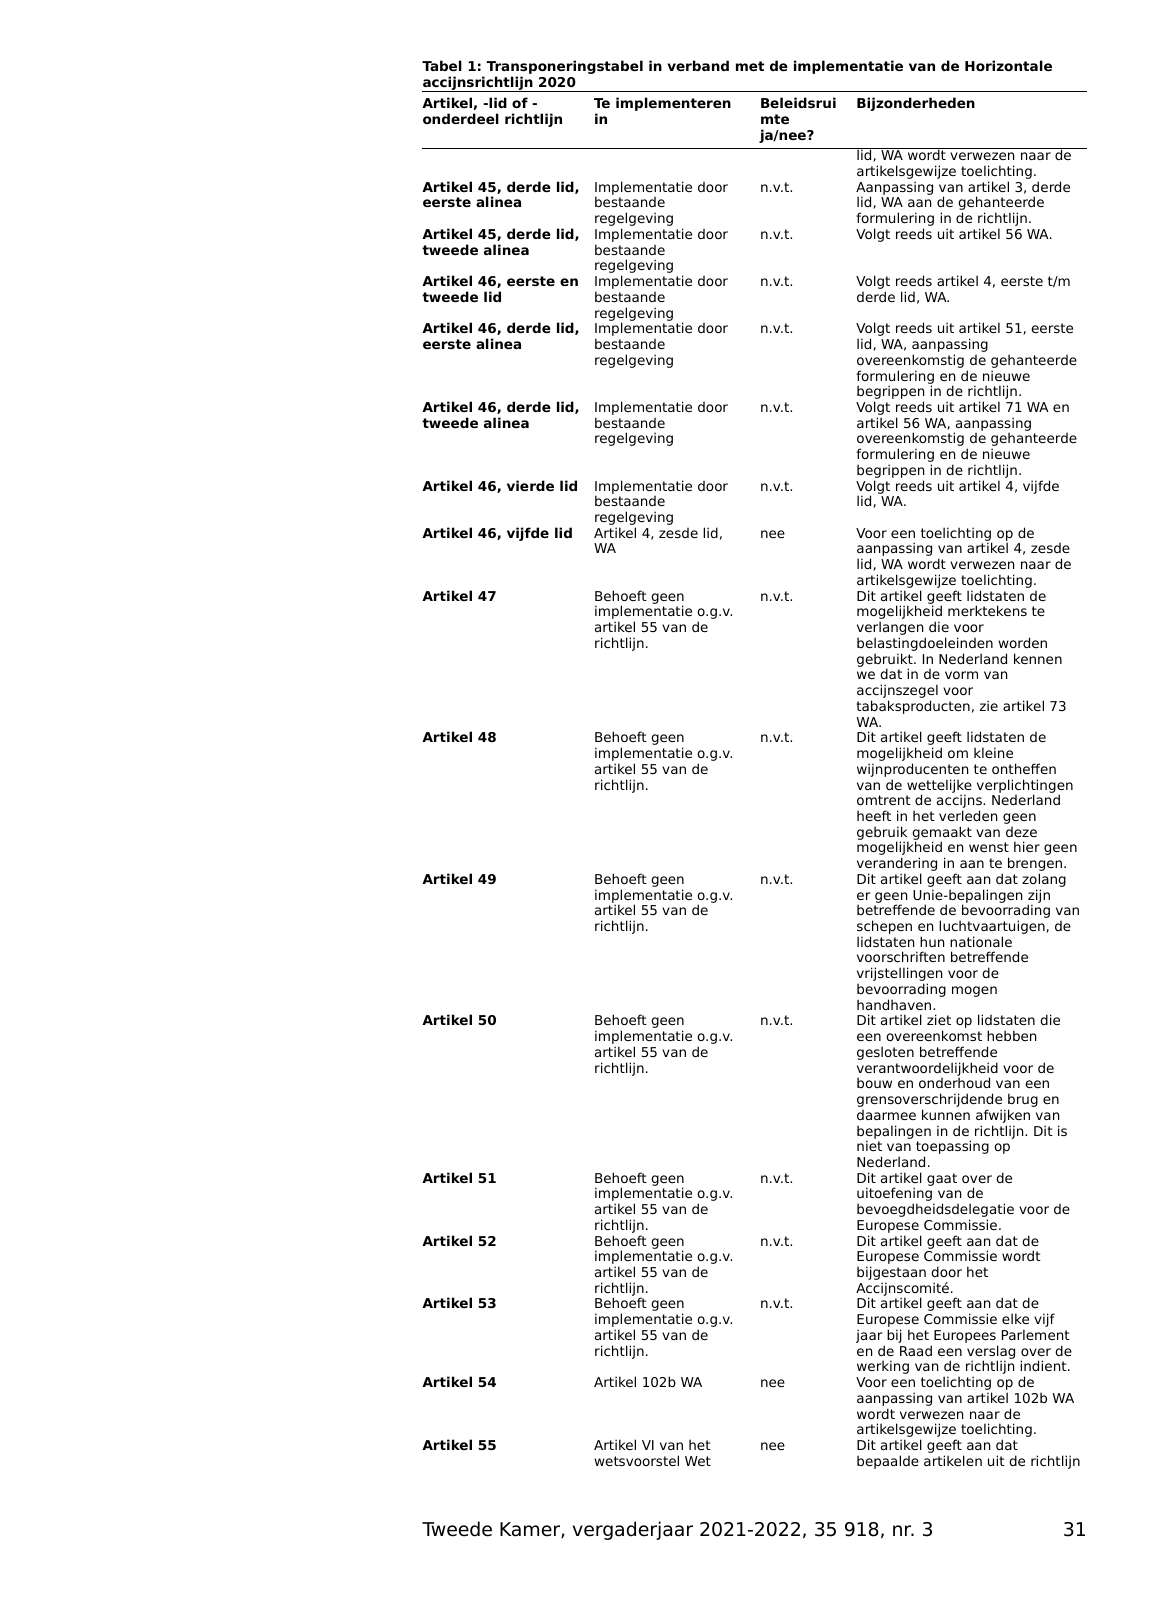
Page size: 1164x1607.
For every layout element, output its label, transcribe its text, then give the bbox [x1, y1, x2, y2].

table_cell Artikel 46, vierde lid [422, 479, 588, 526]
table_cell n.v.t. [754, 400, 850, 478]
table_cell Behoeft geen implementatie o.g.v. artikel 55 van de richtlijn. [588, 589, 754, 730]
table_cell Volgt reeds uit artikel 4, vijfde lid, WA. [850, 479, 1087, 526]
table_cell Artikel 46, derde lid, eerste alinea [422, 321, 588, 400]
table_cell [588, 149, 754, 179]
table_cell Bijzonderheden [850, 92, 1087, 148]
table_cell Dit artikel geeft aan dat zolang er geen Unie-bepalingen zijn betreffende de bevoorrading van schepen en luchtvaartuigen, de lidstaten hun nationale voorschriften betreffende vrijstellingen voor de bevoorrading mogen handhaven. [850, 872, 1087, 1013]
table_cell Implementatie door bestaande regelgeving [588, 227, 754, 274]
table_cell Dit artikel ziet op lidstaten die een overeenkomst hebben gesloten betreffende verantwoordelijkheid voor de bouw en onderhoud van een grensoverschrijdende brug en daarmee kunnen afwijken van bepalingen in de richtlijn. Dit is niet van toepassing op Nederland. [850, 1013, 1087, 1171]
table_cell Artikel VI van het wetsvoorstel Wet [588, 1438, 754, 1469]
table_cell Artikel 102b WA [588, 1375, 754, 1438]
table_cell n.v.t. [754, 479, 850, 526]
table_cell nee [754, 526, 850, 588]
table_cell Implementatie door bestaande regelgeving [588, 321, 754, 400]
table_cell Artikel, -lid of -onderdeel richtlijn [422, 92, 588, 148]
table_cell Volgt reeds uit artikel 56 WA. [850, 227, 1087, 274]
table_cell Te implementeren in [588, 92, 754, 148]
table_cell Dit artikel geeft lidstaten de mogelijkheid om kleine wijnproducenten te ontheffen van de wettelijke verplichtingen omtrent de accijns. Nederland heeft in het verleden geen gebruik gemaakt van deze mogelijkheid en wenst hier geen verandering in aan te brengen. [850, 730, 1087, 872]
table_cell Artikel 45, derde lid, eerste alinea [422, 180, 588, 227]
table_cell Behoeft geen implementatie o.g.v. artikel 55 van de richtlijn. [588, 730, 754, 872]
table_cell n.v.t. [754, 589, 850, 730]
table_cell Dit artikel geeft aan dat de Europese Commissie wordt bijgestaan door het Accijnscomité. [850, 1234, 1087, 1296]
table_cell Implementatie door bestaande regelgeving [588, 400, 754, 478]
table_cell Implementatie door bestaande regelgeving [588, 180, 754, 227]
table_cell Behoeft geen implementatie o.g.v. artikel 55 van de richtlijn. [588, 1171, 754, 1233]
table_cell Voor een toelichting op de aanpassing van artikel 102b WA wordt verwezen naar de artikelsgewijze toelichting. [850, 1375, 1087, 1438]
table_cell Aanpassing van artikel 3, derde lid, WA aan de gehanteerde formulering in de richtlijn. [850, 180, 1087, 227]
table_cell Artikel 54 [422, 1375, 588, 1438]
table_cell n.v.t. [754, 180, 850, 227]
table_cell Artikel 45, derde lid, tweede alinea [422, 227, 588, 274]
table_cell Artikel 48 [422, 730, 588, 872]
table_cell Artikel 49 [422, 872, 588, 1013]
table_cell n.v.t. [754, 1296, 850, 1375]
table_cell Artikel 52 [422, 1234, 588, 1296]
table_cell Artikel 47 [422, 589, 588, 730]
table_cell Volgt reeds artikel 4, eerste t/m derde lid, WA. [850, 274, 1087, 321]
table_cell nee [754, 1375, 850, 1438]
table_cell Artikel 50 [422, 1013, 588, 1171]
table_cell nee [754, 1438, 850, 1469]
table_cell Behoeft geen implementatie o.g.v. artikel 55 van de richtlijn. [588, 1296, 754, 1375]
table_header Tabel 1: Transponeringstabel in verband met de implementatie van de Horizontale accijnsrichtlijn 2020 [422, 59, 1087, 91]
table_cell Artikel 46, eerste en tweede lid [422, 274, 588, 321]
table_cell n.v.t. [754, 1013, 850, 1171]
table_cell n.v.t. [754, 872, 850, 1013]
table_cell Artikel 55 [422, 1438, 588, 1469]
table_cell Dit artikel geeft lidstaten de mogelijkheid merktekens te verlangen die voor belastingdoeleinden worden gebruikt. In Nederland kennen we dat in de vorm van accijnszegel voor tabaksproducten, zie artikel 73 WA. [850, 589, 1087, 730]
table_cell Artikel 46, derde lid, tweede alinea [422, 400, 588, 478]
table_cell Dit artikel gaat over de uitoefening van de bevoegdheidsdelegatie voor de Europese Commissie. [850, 1171, 1087, 1233]
table_cell n.v.t. [754, 1234, 850, 1296]
table_cell Dit artikel geeft aan dat bepaalde artikelen uit de richtlijn [850, 1438, 1087, 1469]
table_cell Behoeft geen implementatie o.g.v. artikel 55 van de richtlijn. [588, 1013, 754, 1171]
table_cell Volgt reeds uit artikel 71 WA en artikel 56 WA, aanpassing overeenkomstig de gehanteerde formulering en de nieuwe begrippen in de richtlijn. [850, 400, 1087, 478]
table_cell Artikel 46, vijfde lid [422, 526, 588, 588]
table_cell [422, 149, 588, 179]
table_cell Behoeft geen implementatie o.g.v. artikel 55 van de richtlijn. [588, 872, 754, 1013]
table_cell Behoeft geen implementatie o.g.v. artikel 55 van de richtlijn. [588, 1234, 754, 1296]
table_cell n.v.t. [754, 227, 850, 274]
table_cell Volgt reeds uit artikel 51, eerste lid, WA, aanpassing overeenkomstig de gehanteerde formulering en de nieuwe begrippen in de richtlijn. [850, 321, 1087, 400]
table_cell Voor een toelichting op de aanpassing van artikel 4, zesde lid, WA wordt verwezen naar de artikelsgewijze toelichting. [850, 526, 1087, 588]
table_cell Implementatie door bestaande regelgeving [588, 274, 754, 321]
table_cell Artikel 53 [422, 1296, 588, 1375]
table_cell Implementatie door bestaande regelgeving [588, 479, 754, 526]
table_cell n.v.t. [754, 730, 850, 872]
table_cell [754, 149, 850, 179]
table_cell Beleidsruimte ja/nee? [754, 92, 850, 148]
table_cell lid, WA wordt verwezen naar de artikelsgewijze toelichting. [850, 149, 1087, 179]
table_cell Artikel 4, zesde lid, WA [588, 526, 754, 588]
table_cell Artikel 51 [422, 1171, 588, 1233]
table_cell n.v.t. [754, 321, 850, 400]
table_cell n.v.t. [754, 1171, 850, 1233]
table_cell n.v.t. [754, 274, 850, 321]
table_cell Dit artikel geeft aan dat de Europese Commissie elke vijf jaar bij het Europees Parlement en de Raad een verslag over de werking van de richtlijn indient. [850, 1296, 1087, 1375]
